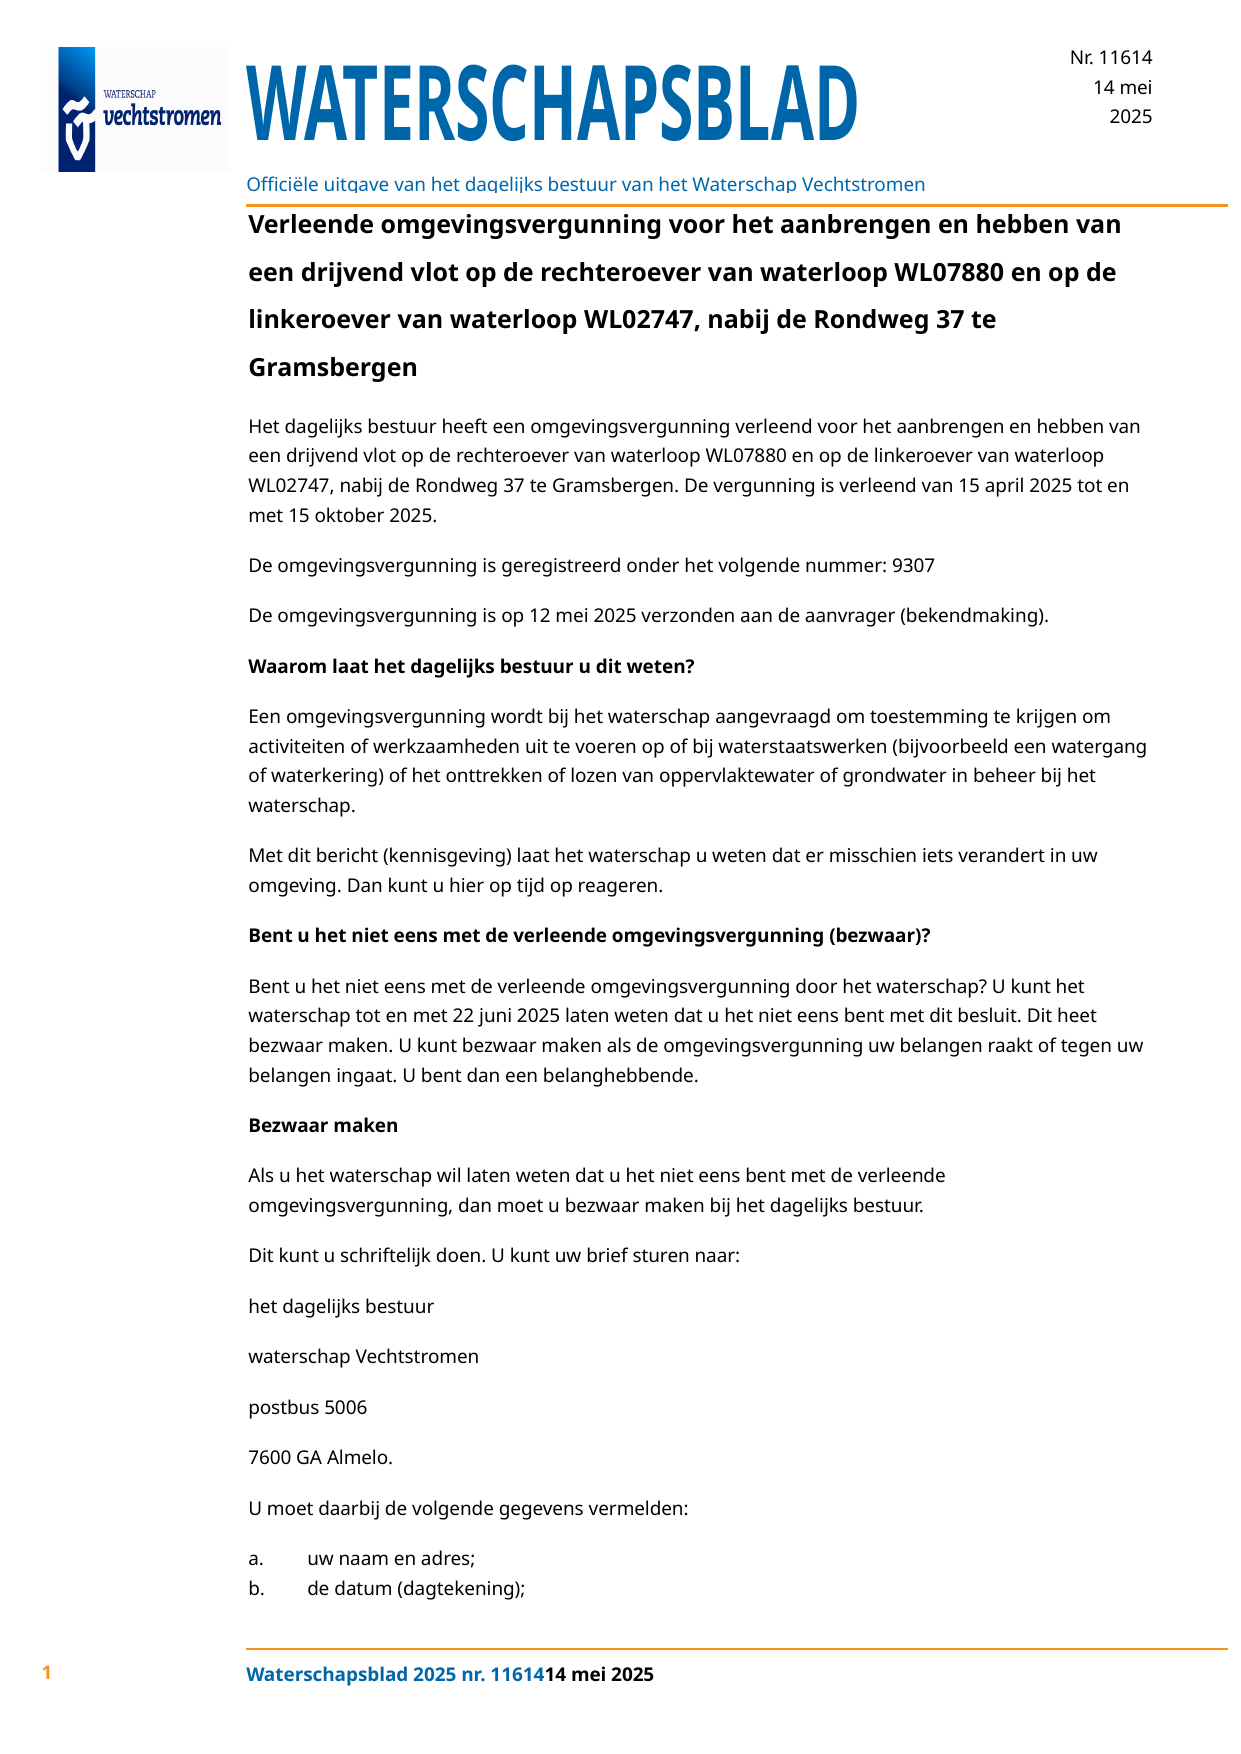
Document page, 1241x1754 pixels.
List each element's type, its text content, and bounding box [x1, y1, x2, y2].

text 7600 GA Almelo. [248, 1444, 1152, 1470]
text De omgevingsvergunning is op 12 mei 2025 verzonden aan de aanvrager (bekendmaking). [248, 603, 1152, 628]
text Bent u het niet eens met de verleende omgevingsvergunning (bezwaar)? [248, 923, 1152, 948]
text Verleende omgevingsvergunning voor het aanbrengen en hebben van een drijvend vlot op de rechteroever van waterloop WL07880 en op de linkeroever van waterloop WL02747, nabij de Rondweg 37 te Gramsbergen [248, 207, 1152, 384]
text Het dagelijks bestuur heeft een omgevingsvergunning verleend voor het aanbrengen en hebben van een drijvend vlot op de rechteroever van waterloop WL07880 en op de linkeroever van waterloop WL02747, nabij de Rondweg 37 te Gramsbergen. De vergunning is verleend van 15 april 2025 tot en met 15 oktober 2025. [248, 413, 1152, 528]
list uw naam en adres; [248, 1545, 1152, 1571]
text Met dit bericht (kennisgeving) laat het waterschap u weten dat er misschien iets verandert in uw omgeving. Dan kunt u hier op tijd op reageren. [248, 843, 1152, 898]
text U moet daarbij de volgende gegevens vermelden: [248, 1495, 1152, 1521]
text het dagelijks bestuur [248, 1293, 1152, 1319]
text Als u het waterschap wil laten weten dat u het niet eens bent met de verleende omgevingsvergunning, dan moet u bezwaar maken bij het dagelijks bestuur. [248, 1163, 1152, 1218]
text Waarom laat het dagelijks bestuur u dit weten? [248, 653, 1152, 679]
text Bent u het niet eens met de verleende omgevingsvergunning door het waterschap? U kunt het waterschap tot en met 22 juni 2025 laten weten dat u het niet eens bent met dit besluit. Dit heet bezwaar maken. U kunt bezwaar maken als de omgevingsvergunning uw belangen raakt of tegen uw belangen ingaat. U bent dan een belanghebbende. [248, 973, 1152, 1088]
text postbus 5006 [248, 1394, 1152, 1420]
text Bezwaar maken [248, 1112, 1152, 1138]
text Een omgevingsvergunning wordt bij het waterschap aangevraagd om toestemming te krijgen om activiteiten of werkzaamheden uit te voeren op of bij waterstaatswerken (bijvoorbeeld een watergang of waterkering) of het onttrekken of lozen van oppervlaktewater of grondwater in beheer bij het waterschap. [248, 703, 1152, 818]
text waterschap Vechtstromen [248, 1343, 1152, 1369]
list de datum (dagtekening); [248, 1575, 1152, 1601]
text De omgevingsvergunning is geregistreerd onder het volgende nummer: 9307 [248, 552, 1152, 578]
picture [41, 47, 231, 172]
text Dit kunt u schriftelijk doen. U kunt uw brief sturen naar: [248, 1243, 1152, 1268]
